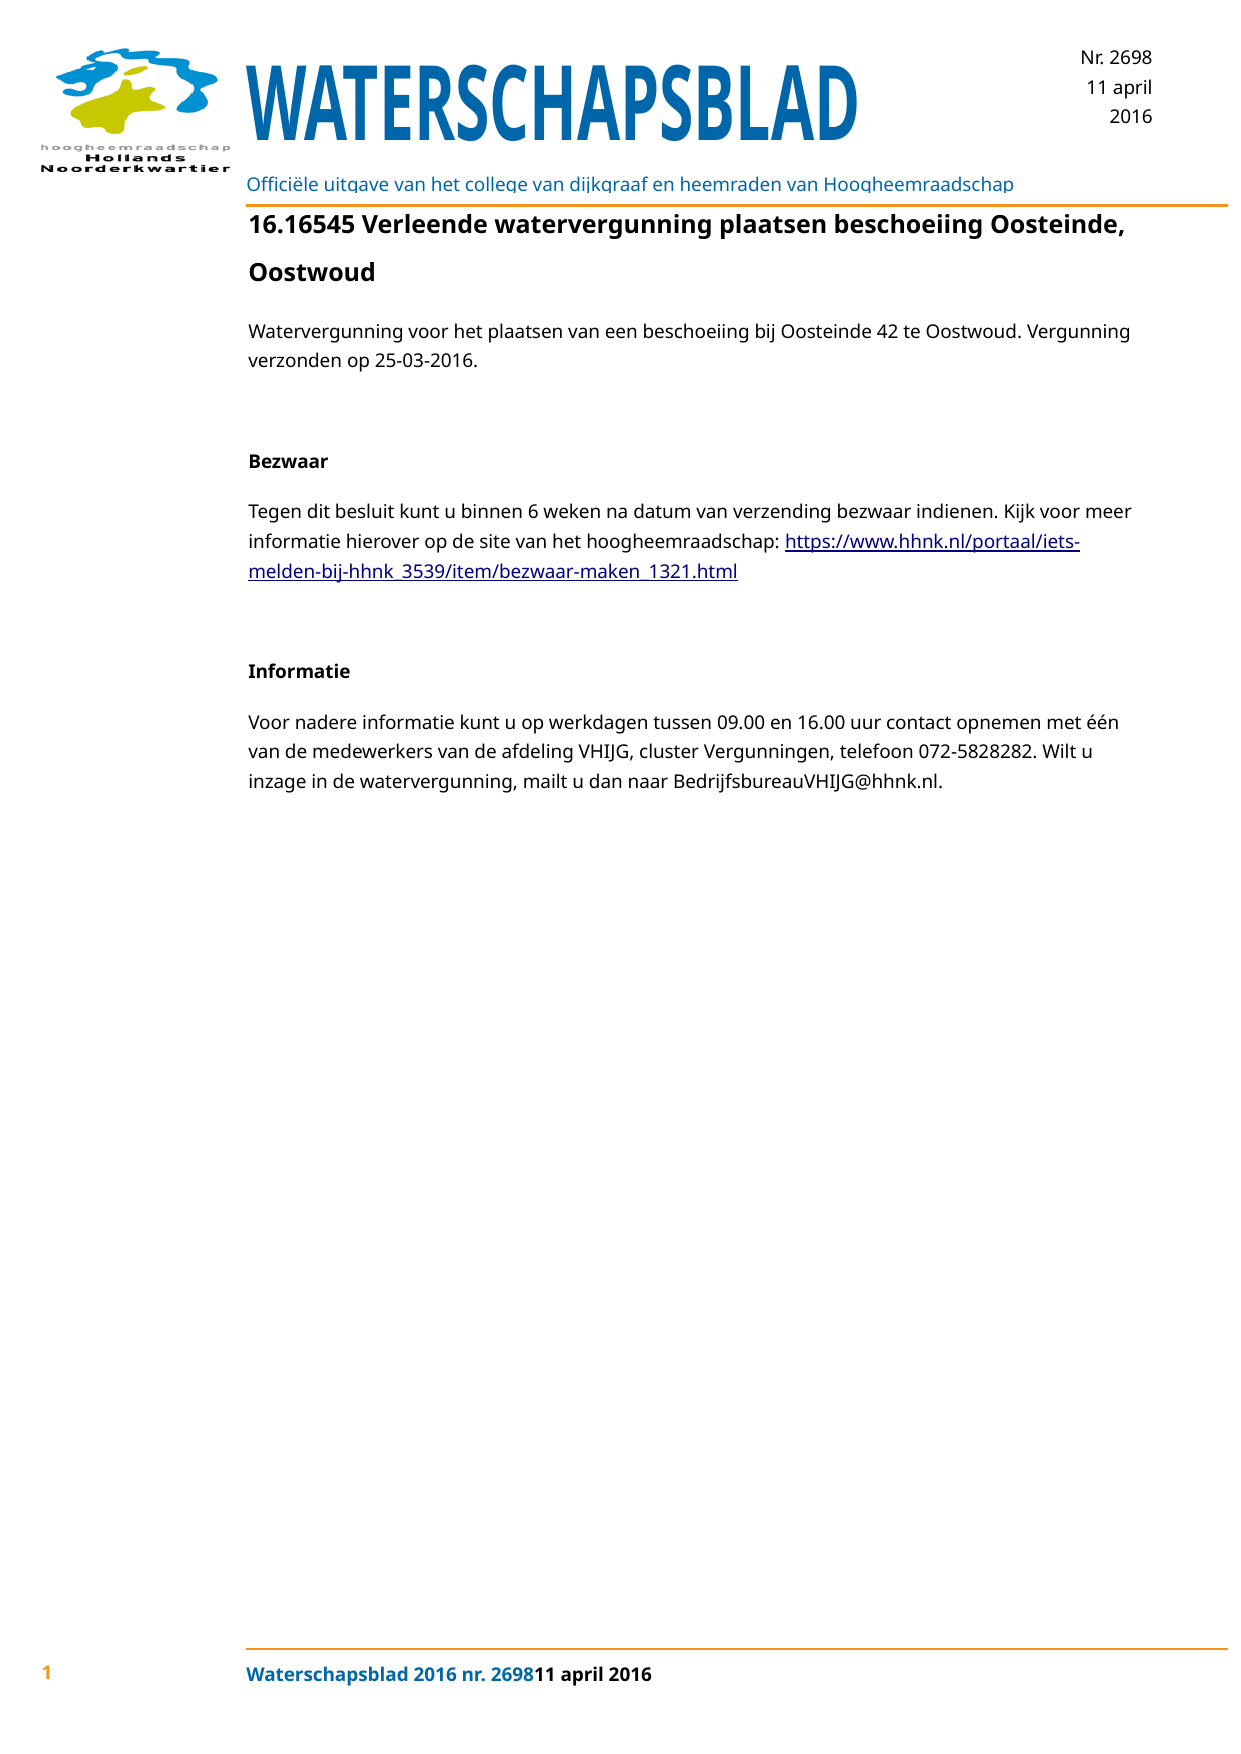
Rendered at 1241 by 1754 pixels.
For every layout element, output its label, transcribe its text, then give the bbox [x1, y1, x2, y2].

text Tegen dit besluit kunt u binnen 6 weken na datum van verzending bezwaar indienen. Kijk voor meer informatie hierover op de site van het hoogheemraadschap: https://www.hhnk.nl/portaal/iets-melden-bij-hhnk_3539/item/bezwaar-maken_1321.html [248, 499, 1152, 584]
text Informatie [248, 659, 1152, 684]
text Bezwaar [248, 448, 1152, 474]
text Voor nadere informatie kunt u op werkdagen tussen 09.00 en 16.00 uur contact opnemen met één van de medewerkers van de afdeling VHIJG, cluster Vergunningen, telefoon 072-5828282. Wilt u inzage in de watervergunning, mailt u dan naar BedrijfsbureauVHIJG@hhnk.nl. [248, 709, 1152, 794]
text 16.16545 Verleende watervergunning plaatsen beschoeiing Oosteinde, Oostwoud [248, 207, 1152, 288]
text Watervergunning voor het plaatsen van een beschoeiing bij Oosteinde 42 te Oostwoud. Vergunning verzonden op 25-03-2016. [248, 318, 1152, 373]
picture [41, 47, 231, 172]
